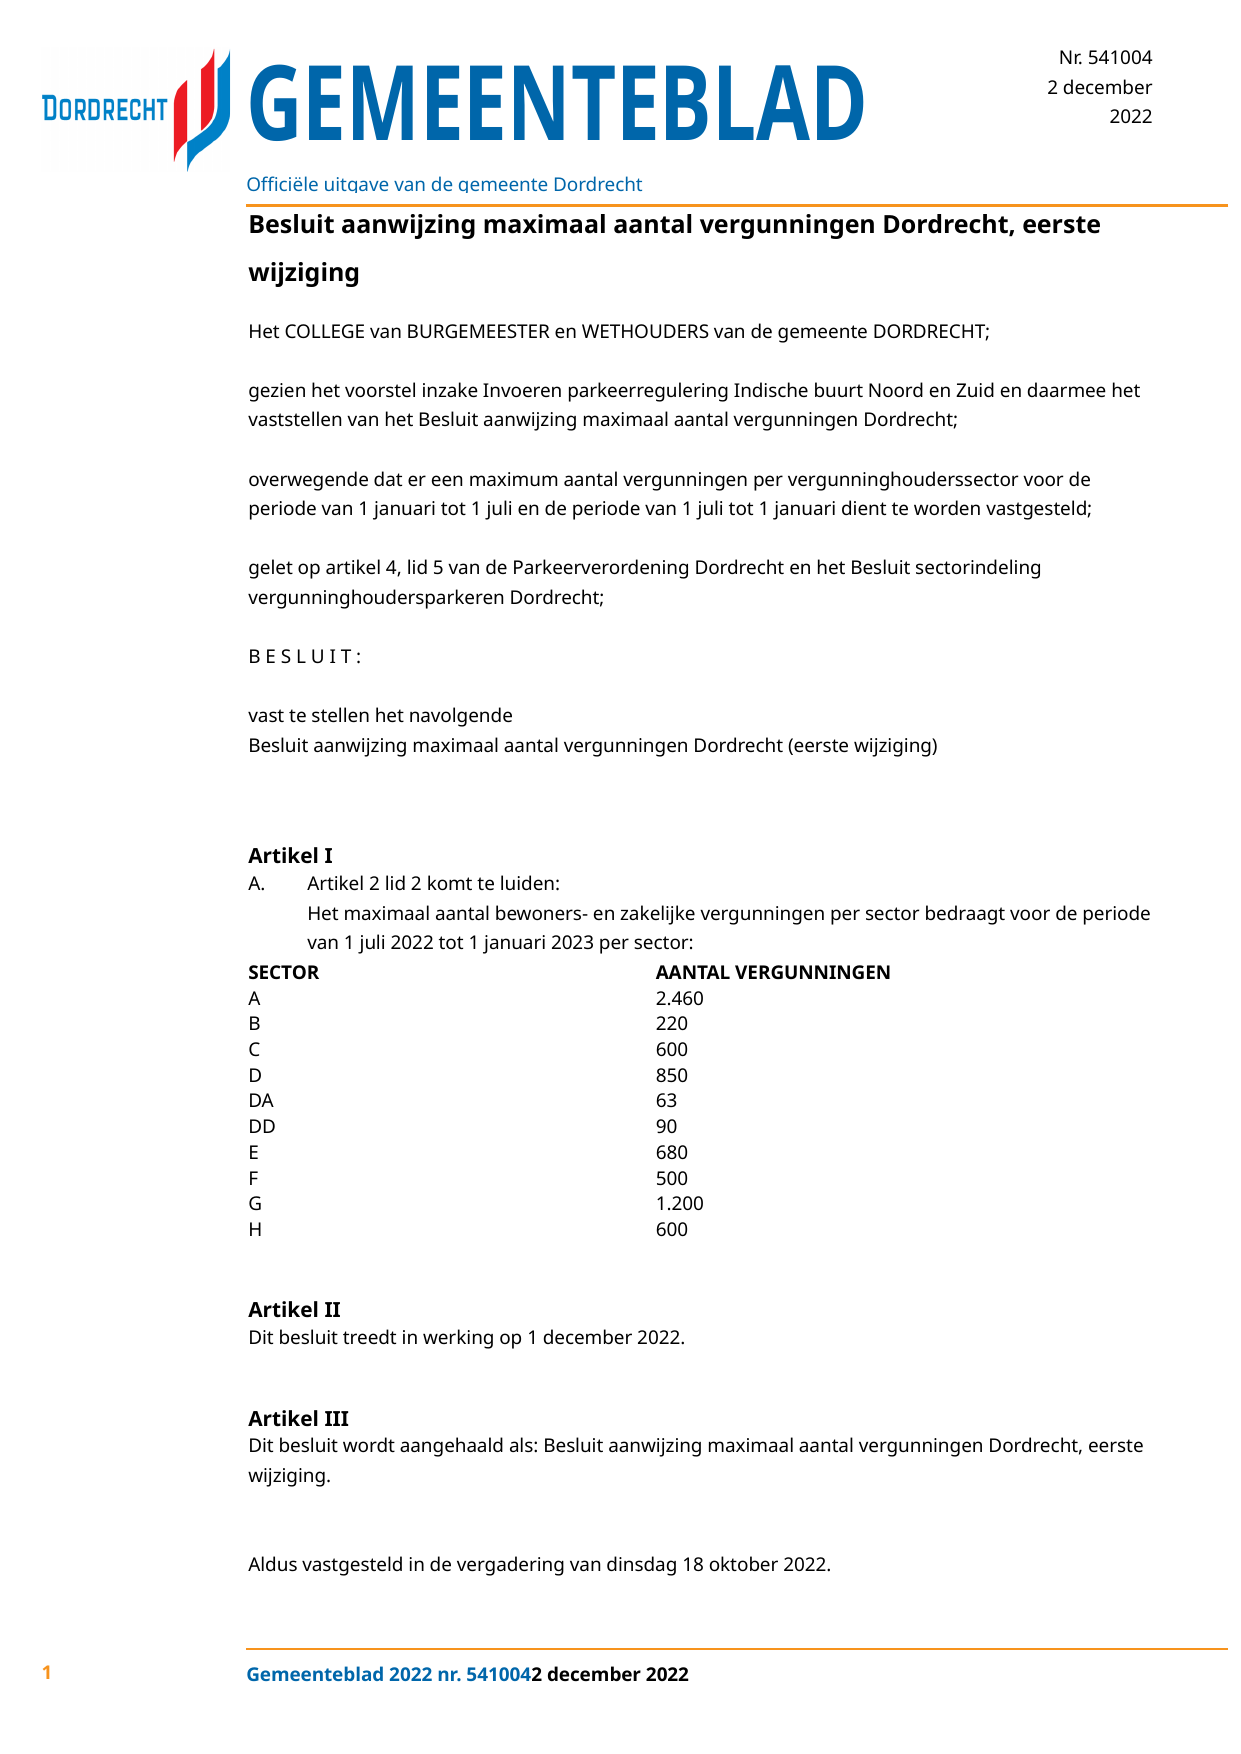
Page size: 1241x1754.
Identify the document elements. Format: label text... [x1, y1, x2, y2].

table_cell E [248, 1139, 656, 1165]
table_cell C [248, 1036, 656, 1062]
table_cell A [248, 985, 656, 1010]
text B E S L U I T : [248, 643, 1152, 669]
table_cell DA [248, 1088, 656, 1113]
text Besluit aanwijzing maximaal aantal vergunningen Dordrecht (eerste wijziging) [248, 732, 1152, 758]
list Artikel 2 lid 2 komt te luiden: [248, 870, 1152, 896]
text Artikel III [248, 1404, 1152, 1432]
text gelet op artikel 4, lid 5 van de Parkeerverordening Dordrecht en het Besluit sectorindeling vergunninghoudersparkeren Dordrecht; [248, 554, 1152, 610]
list Het maximaal aantal bewoners- en zakelijke vergunningen per sector bedraagt voor de periode van 1 juli 2022 tot 1 januari 2023 per sector: [248, 900, 1152, 955]
table_cell 850 [656, 1062, 1152, 1088]
table_cell 680 [656, 1139, 1152, 1165]
table_cell G [248, 1191, 656, 1216]
text Dit besluit wordt aangehaald als: Besluit aanwijzing maximaal aantal vergunningen Dordrecht, eerste wijziging. [248, 1432, 1152, 1488]
text Het COLLEGE van BURGEMEESTER en WETHOUDERS van de gemeente DORDRECHT; [248, 318, 1152, 344]
table_cell 63 [656, 1088, 1152, 1113]
text overwegende dat er een maximum aantal vergunningen per vergunninghouderssector voor de periode van 1 januari tot 1 juli en de periode van 1 juli tot 1 januari dient te worden vastgesteld; [248, 466, 1152, 521]
table_cell D [248, 1062, 656, 1088]
table_cell 600 [656, 1036, 1152, 1062]
text Dit besluit treedt in werking op 1 december 2022. [248, 1324, 1152, 1350]
table_header SECTOR [248, 959, 656, 985]
text Besluit aanwijzing maximaal aantal vergunningen Dordrecht, eerste wijziging [248, 207, 1152, 288]
text Artikel I [248, 842, 1152, 870]
table_cell 90 [656, 1113, 1152, 1139]
text gezien het voorstel inzake Invoeren parkeerregulering Indische buurt Noord en Zuid en daarmee het vaststellen van het Besluit aanwijzing maximaal aantal vergunningen Dordrecht; [248, 377, 1152, 432]
table_cell 1.200 [656, 1191, 1152, 1216]
table_header AANTAL VERGUNNINGEN [656, 959, 1152, 985]
text Artikel II [248, 1296, 1152, 1324]
table_cell 500 [656, 1165, 1152, 1191]
table_cell F [248, 1165, 656, 1191]
text vast te stellen het navolgende [248, 702, 1152, 728]
table_cell H [248, 1216, 656, 1242]
text Aldus vastgesteld in de vergadering van dinsdag 18 oktober 2022. [248, 1551, 1152, 1577]
table_cell 220 [656, 1010, 1152, 1036]
table_cell 600 [656, 1216, 1152, 1242]
table_cell 2.460 [656, 985, 1152, 1010]
table_cell DD [248, 1113, 656, 1139]
picture [41, 47, 231, 172]
table_cell B [248, 1010, 656, 1036]
